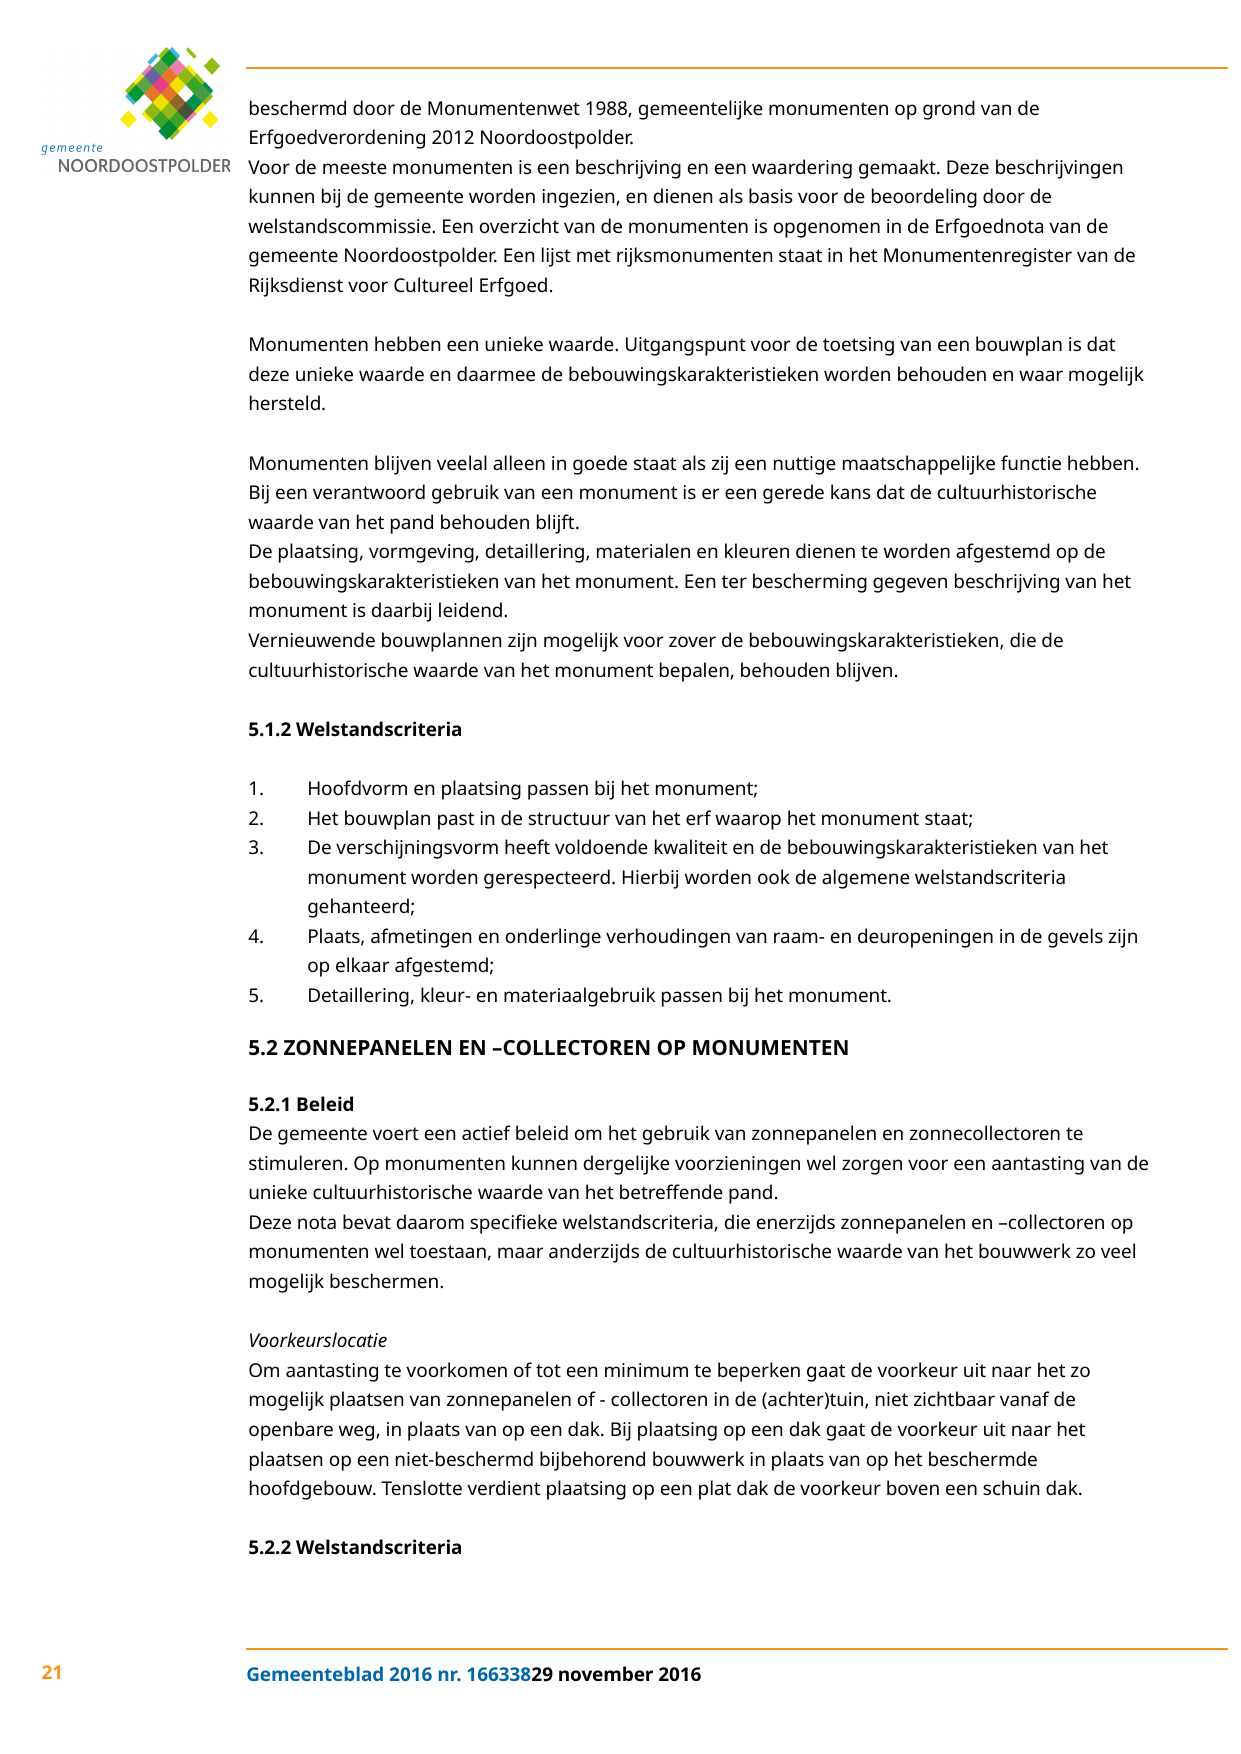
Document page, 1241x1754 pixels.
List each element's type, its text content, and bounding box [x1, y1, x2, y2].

text 5.1.2 Welstandscriteria [248, 716, 1152, 742]
text 5.2.2 Welstandscriteria [248, 1534, 1152, 1560]
text Voorkeurslocatie [248, 1327, 1152, 1353]
text Monumenten hebben een unieke waarde. Uitgangspunt voor de toetsing van een bouwplan is dat deze unieke waarde en daarmee de bebouwingskarakteristieken worden behouden en waar mogelijk hersteld. [248, 331, 1152, 416]
list Plaats, afmetingen en onderlinge verhoudingen van raam- en deuropeningen in de gevels zijn op elkaar afgestemd; [248, 923, 1152, 978]
text beschermd door de Monumentenwet 1988, gemeentelijke monumenten op grond van de Erfgoedverordening 2012 Noordoostpolder. [248, 95, 1152, 150]
list Het bouwplan past in de structuur van het erf waarop het monument staat; [248, 805, 1152, 831]
text Deze nota bevat daarom specifieke welstandscriteria, die enerzijds zonnepanelen en –collectoren op monumenten wel toestaan, maar anderzijds de cultuurhistorische waarde van het bouwwerk zo veel mogelijk beschermen. [248, 1209, 1152, 1294]
text Om aantasting te voorkomen of tot een minimum te beperken gaat de voorkeur uit naar het zo mogelijk plaatsen van zonnepanelen of - collectoren in de (achter)tuin, niet zichtbaar vanaf de openbare weg, in plaats van op een dak. Bij plaatsing op een dak gaat de voorkeur uit naar het plaatsen op een niet-beschermd bijbehorend bouwwerk in plaats van op het beschermde hoofdgebouw. Tenslotte verdient plaatsing op een plat dak de voorkeur boven een schuin dak. [248, 1357, 1152, 1501]
text Vernieuwende bouwplannen zijn mogelijk voor zover de bebouwingskarakteristieken, die de cultuurhistorische waarde van het monument bepalen, behouden blijven. [248, 627, 1152, 683]
text 5.2 ZONNEPANELEN EN –COLLECTOREN OP MONUMENTEN [248, 1033, 1152, 1061]
text 5.2.1 Beleid [248, 1091, 1152, 1116]
text De plaatsing, vormgeving, detaillering, materialen en kleuren dienen te worden afgestemd op de bebouwingskarakteristieken van het monument. Een ter bescherming gegeven beschrijving van het monument is daarbij leidend. [248, 538, 1152, 623]
text Voor de meeste monumenten is een beschrijving en een waardering gemaakt. Deze beschrijvingen kunnen bij de gemeente worden ingezien, en dienen als basis voor de beoordeling door de welstandscommissie. Een overzicht van de monumenten is opgenomen in de Erfgoednota van de gemeente Noordoostpolder. Een lijst met rijksmonumenten staat in het Monumentenregister van de Rijksdienst voor Cultureel Erfgoed. [248, 154, 1152, 298]
list Detaillering, kleur- en materiaalgebruik passen bij het monument. [248, 982, 1152, 1008]
picture [41, 47, 231, 172]
list Hoofdvorm en plaatsing passen bij het monument; [248, 775, 1152, 801]
text De gemeente voert een actief beleid om het gebruik van zonnepanelen en zonnecollectoren te stimuleren. Op monumenten kunnen dergelijke voorzieningen wel zorgen voor een aantasting van de unieke cultuurhistorische waarde van het betreffende pand. [248, 1120, 1152, 1205]
text Monumenten blijven veelal alleen in goede staat als zij een nuttige maatschappelijke functie hebben. Bij een verantwoord gebruik van een monument is er een gerede kans dat de cultuurhistorische waarde van het pand behouden blijft. [248, 450, 1152, 535]
list De verschijningsvorm heeft voldoende kwaliteit en de bebouwingskarakteristieken van het monument worden gerespecteerd. Hierbij worden ook de algemene welstandscriteria gehanteerd; [248, 834, 1152, 919]
